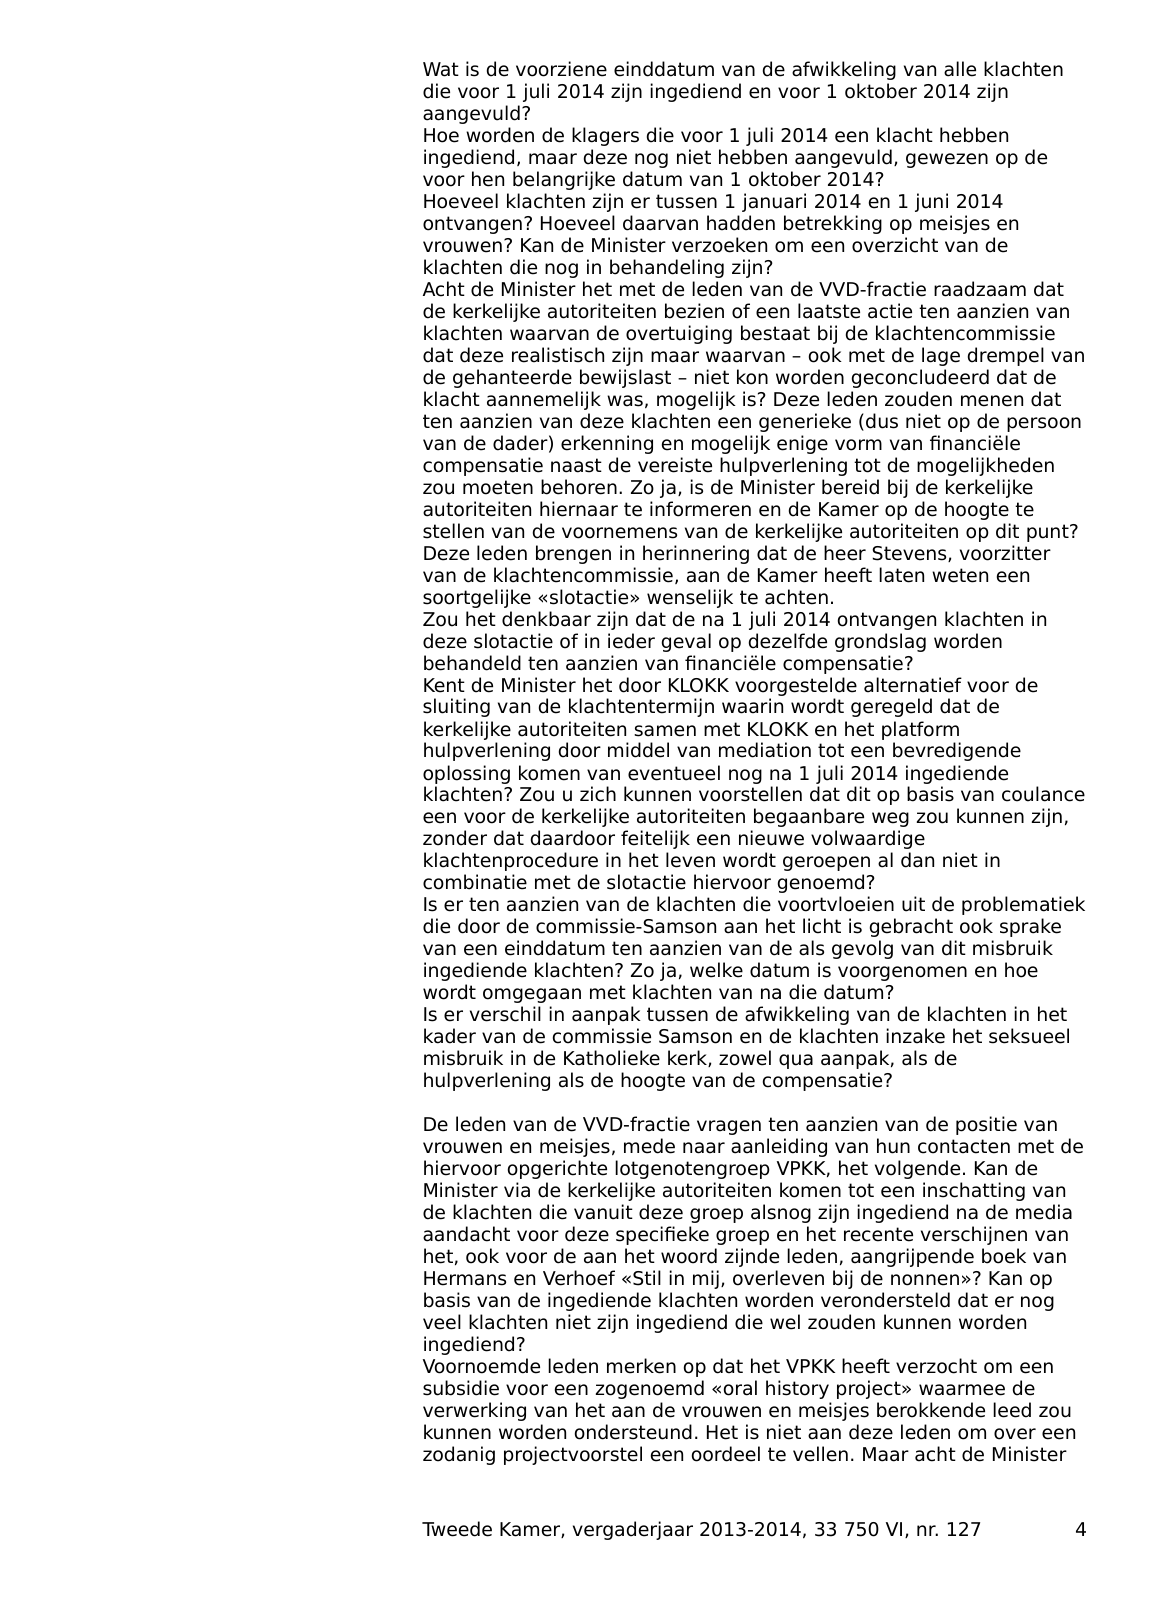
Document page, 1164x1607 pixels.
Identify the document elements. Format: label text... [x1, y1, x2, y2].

text Is er ten aanzien van de klachten die voortvloeien uit de problematiek die door de commissie-Samson aan het licht is gebracht ook sprake van een einddatum ten aanzien van de als gevolg van dit misbruik ingediende klachten? Zo ja, welke datum is voorgenomen en hoe wordt omgegaan met klachten van na die datum? [422, 894, 1087, 1004]
text Hoeveel klachten zijn er tussen 1 januari 2014 en 1 juni 2014 ontvangen? Hoeveel daarvan hadden betrekking op meisjes en vrouwen? Kan de Minister verzoeken om een overzicht van de klachten die nog in behandeling zijn? [422, 191, 1087, 279]
text Zou het denkbaar zijn dat de na 1 juli 2014 ontvangen klachten in deze slotactie of in ieder geval op dezelfde grondslag worden behandeld ten aanzien van financiële compensatie? [422, 608, 1087, 674]
text Is er verschil in aanpak tussen de afwikkeling van de klachten in het kader van de commissie Samson en de klachten inzake het seksueel misbruik in de Katholieke kerk, zowel qua aanpak, als de hulpverlening als de hoogte van de compensatie? [422, 1004, 1087, 1092]
text Kent de Minister het door KLOKK voorgestelde alternatief voor de sluiting van de klachtentermijn waarin wordt geregeld dat de kerkelijke autoriteiten samen met KLOKK en het platform hulpverlening door middel van mediation tot een bevredigende oplossing komen van eventueel nog na 1 juli 2014 ingediende klachten? Zou u zich kunnen voorstellen dat dit op basis van coulance een voor de kerkelijke autoriteiten begaanbare weg zou kunnen zijn, zonder dat daardoor feitelijk een nieuwe volwaardige klachtenprocedure in het leven wordt geroepen al dan niet in combinatie met de slotactie hiervoor genoemd? [422, 674, 1087, 894]
text Voornoemde leden merken op dat het VPKK heeft verzocht om een subsidie voor een zogenoemd «oral history project» waarmee de verwerking van het aan de vrouwen en meisjes berokkende leed zou kunnen worden ondersteund. Het is niet aan deze leden om over een zodanig projectvoorstel een oordeel te vellen. Maar acht de Minister [422, 1356, 1087, 1466]
text Hoe worden de klagers die voor 1 juli 2014 een klacht hebben ingediend, maar deze nog niet hebben aangevuld, gewezen op de voor hen belangrijke datum van 1 oktober 2014? [422, 125, 1087, 191]
text De leden van de VVD-fractie vragen ten aanzien van de positie van vrouwen en meisjes, mede naar aanleiding van hun contacten met de hiervoor opgerichte lotgenotengroep VPKK, het volgende. Kan de Minister via de kerkelijke autoriteiten komen tot een inschatting van de klachten die vanuit deze groep alsnog zijn ingediend na de media aandacht voor deze specifieke groep en het recente verschijnen van het, ook voor de aan het woord zijnde leden, aangrijpende boek van Hermans en Verhoef «Stil in mij, overleven bij de nonnen»? Kan op basis van de ingediende klachten worden verondersteld dat er nog veel klachten niet zijn ingediend die wel zouden kunnen worden ingediend? [422, 1114, 1087, 1356]
text Wat is de voorziene einddatum van de afwikkeling van alle klachten die voor 1 juli 2014 zijn ingediend en voor 1 oktober 2014 zijn aangevuld? [422, 59, 1087, 125]
text Acht de Minister het met de leden van de VVD-fractie raadzaam dat de kerkelijke autoriteiten bezien of een laatste actie ten aanzien van klachten waarvan de overtuiging bestaat bij de klachtencommissie dat deze realistisch zijn maar waarvan – ook met de lage drempel van de gehanteerde bewijslast – niet kon worden geconcludeerd dat de klacht aannemelijk was, mogelijk is? Deze leden zouden menen dat ten aanzien van deze klachten een generieke (dus niet op de persoon van de dader) erkenning en mogelijk enige vorm van financiële compensatie naast de vereiste hulpverlening tot de mogelijkheden zou moeten behoren. Zo ja, is de Minister bereid bij de kerkelijke autoriteiten hiernaar te informeren en de Kamer op de hoogte te stellen van de voornemens van de kerkelijke autoriteiten op dit punt? Deze leden brengen in herinnering dat de heer Stevens, voorzitter van de klachtencommissie, aan de Kamer heeft laten weten een soortgelijke «slotactie» wenselijk te achten. [422, 279, 1087, 608]
